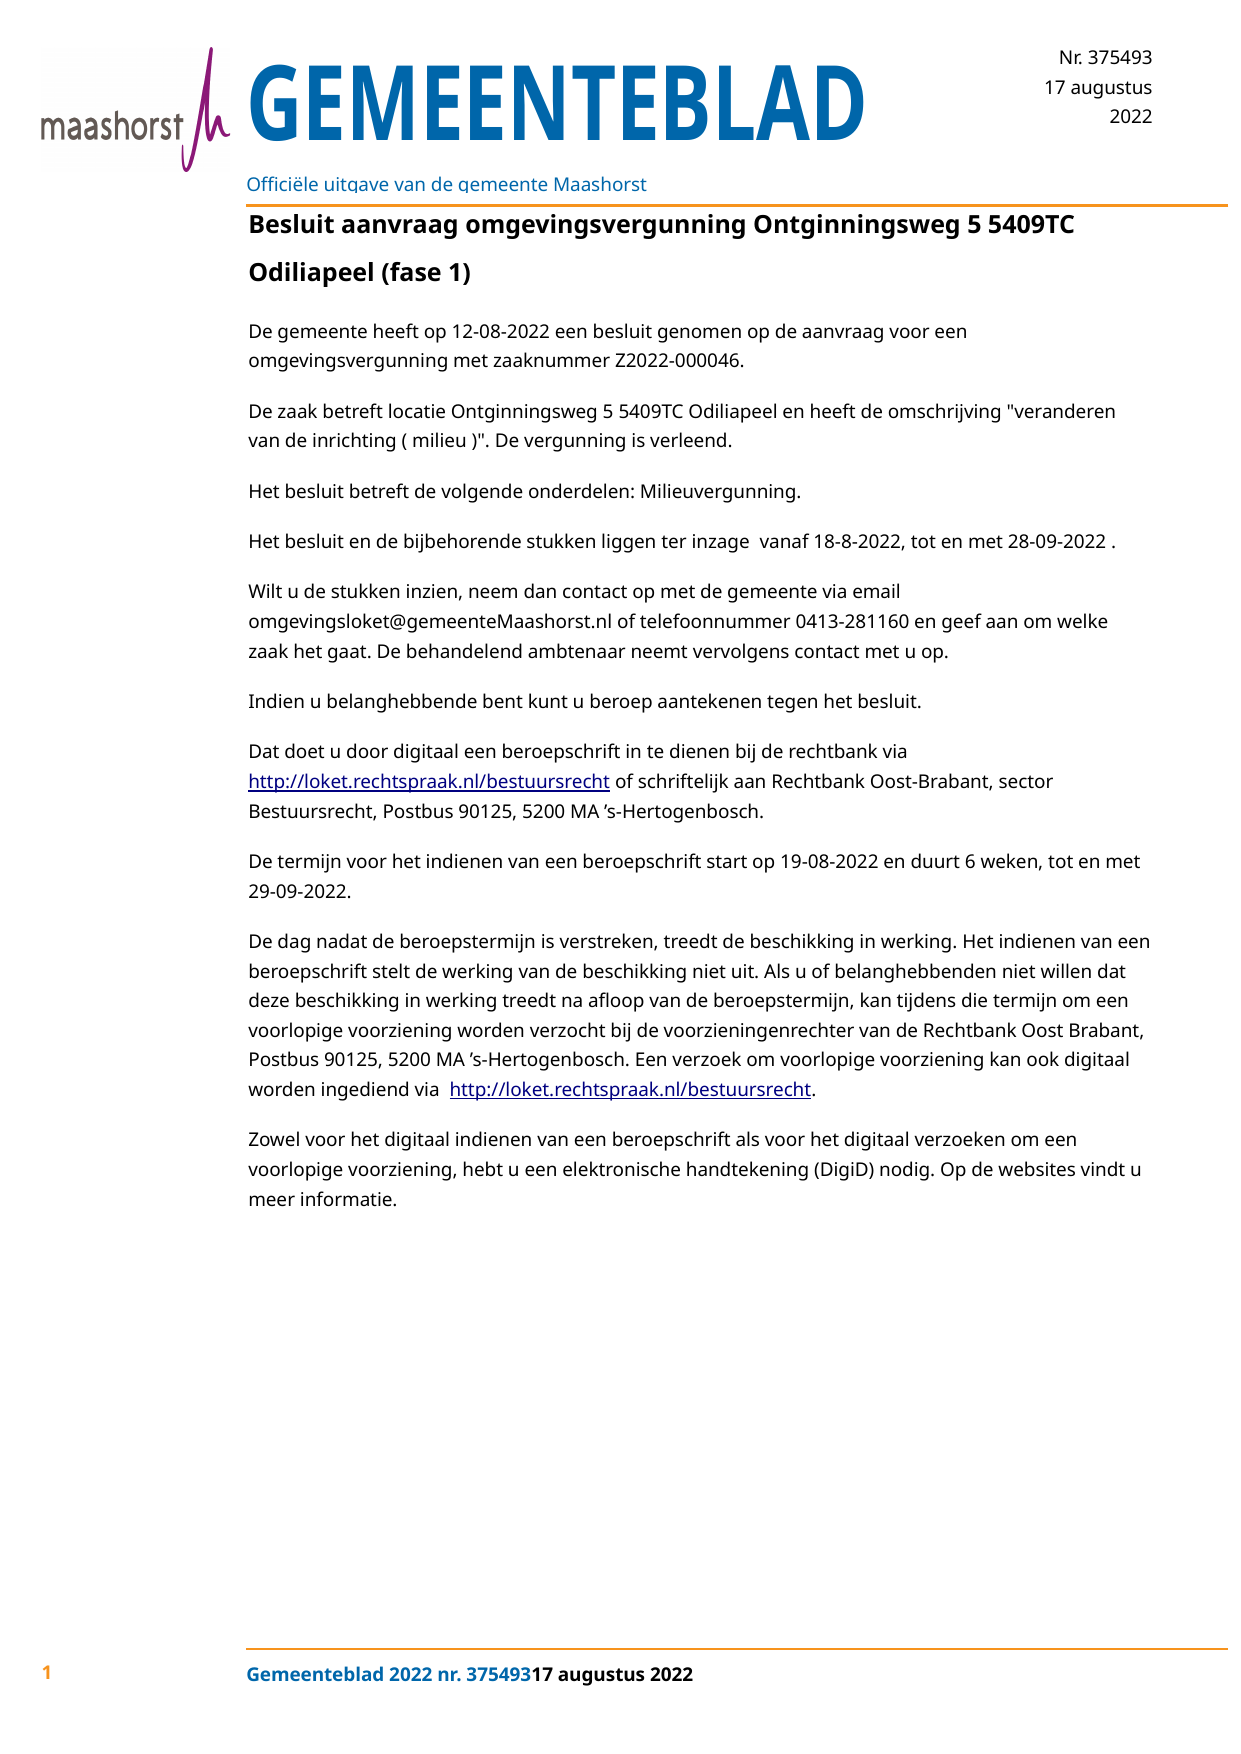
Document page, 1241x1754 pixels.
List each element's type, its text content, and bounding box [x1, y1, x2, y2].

text De dag nadat de beroepstermijn is verstreken, treedt de beschikking in werking. Het indienen van een beroepschrift stelt de werking van de beschikking niet uit. Als u of belanghebbenden niet willen dat deze beschikking in werking treedt na afloop van de beroepstermijn, kan tijdens die termijn om een voorlopige voorziening worden verzocht bij de voorzieningenrechter van de Rechtbank Oost Brabant, Postbus 90125, 5200 MA ’s-Hertogenbosch. Een verzoek om voorlopige voorziening kan ook digitaal worden ingediend via http://loket.rechtspraak.nl/bestuursrecht. [248, 928, 1152, 1102]
text Het besluit betreft de volgende onderdelen: Milieuvergunning. [248, 478, 1152, 504]
text De termijn voor het indienen van een beroepschrift start op 19-08-2022 en duurt 6 weken, tot en met 29-09-2022. [248, 848, 1152, 904]
text Besluit aanvraag omgevingsvergunning Ontginningsweg 5 5409TC Odiliapeel (fase 1) [248, 207, 1152, 288]
text Wilt u de stukken inzien, neem dan contact op met de gemeente via email omgevingsloket@gemeenteMaashorst.nl of telefoonnummer 0413-281160 en geef aan om welke zaak het gaat. De behandelend ambtenaar neemt vervolgens contact met u op. [248, 579, 1152, 664]
text De zaak betreft locatie Ontginningsweg 5 5409TC Odiliapeel en heeft de omschrijving "veranderen van de inrichting ( milieu )". De vergunning is verleend. [248, 398, 1152, 453]
text Zowel voor het digitaal indienen van een beroepschrift als voor het digitaal verzoeken om een voorlopige voorziening, hebt u een elektronische handtekening (DigiD) nodig. Op de websites vindt u meer informatie. [248, 1127, 1152, 1212]
text De gemeente heeft op 12-08-2022 een besluit genomen op de aanvraag voor een omgevingsvergunning met zaaknummer Z2022-000046. [248, 318, 1152, 373]
text Dat doet u door digitaal een beroepschrift in te dienen bij de rechtbank via http://loket.rechtspraak.nl/bestuursrecht of schriftelijk aan Rechtbank Oost-Brabant, sector Bestuursrecht, Postbus 90125, 5200 MA ’s-Hertogenbosch. [248, 739, 1152, 824]
text Het besluit en de bijbehorende stukken liggen ter inzage vanaf 18-8-2022, tot en met 28-09-2022 . [248, 528, 1152, 554]
text Indien u belanghebbende bent kunt u beroep aantekenen tegen het besluit. [248, 688, 1152, 714]
picture [41, 47, 231, 172]
